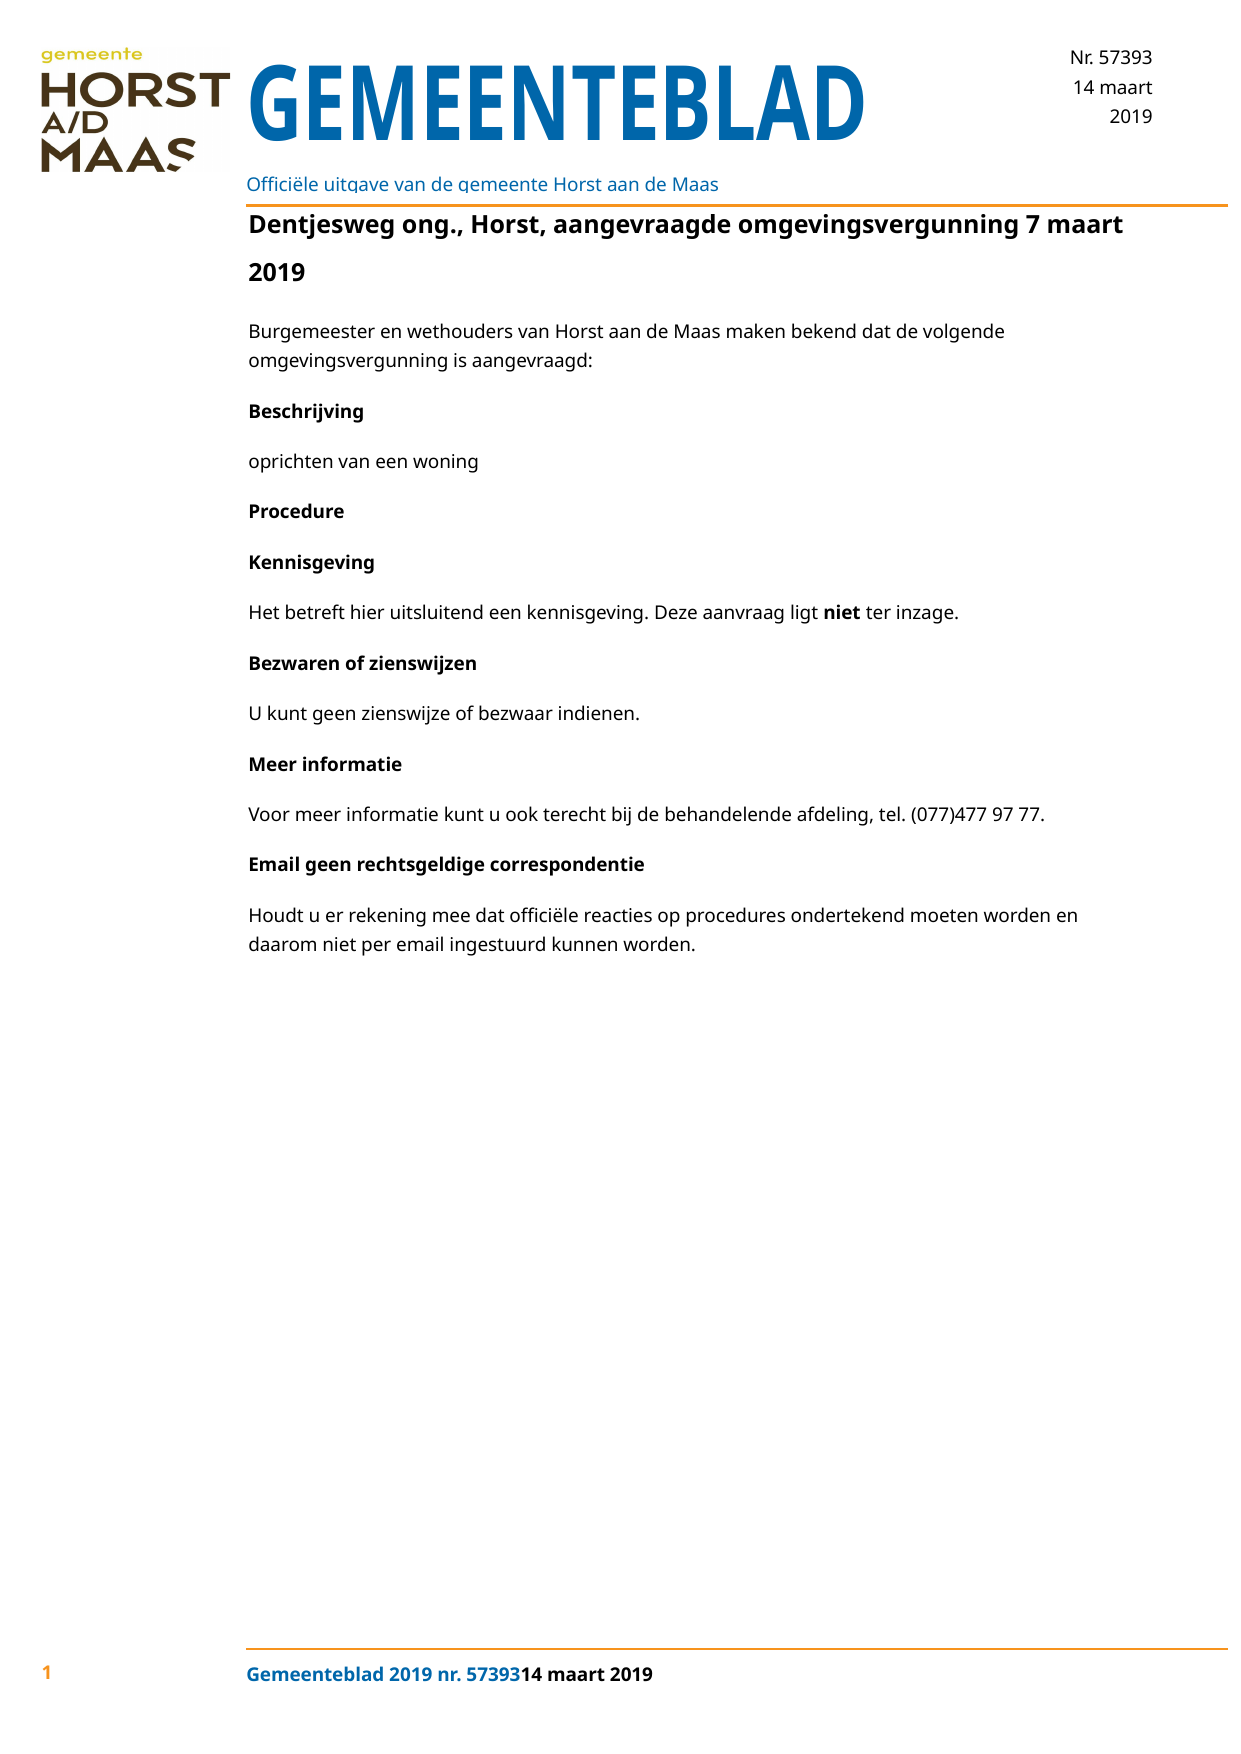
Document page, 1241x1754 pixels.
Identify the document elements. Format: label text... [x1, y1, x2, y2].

text Voor meer informatie kunt u ook terecht bij de behandelende afdeling, tel. (077)477 97 77. [248, 801, 1152, 827]
text oprichten van een woning [248, 448, 1152, 474]
text Email geen rechtsgeldige correspondentie [248, 852, 1152, 877]
text Het betreft hier uitsluitend een kennisgeving. Deze aanvraag ligt niet ter inzage. [248, 599, 1152, 625]
text U kunt geen zienswijze of bezwaar indienen. [248, 700, 1152, 726]
text Bezwaren of zienswijzen [248, 650, 1152, 676]
text Beschrijving [248, 398, 1152, 424]
text Kennisgeving [248, 549, 1152, 575]
picture [41, 47, 231, 172]
text Meer informatie [248, 751, 1152, 777]
text Burgemeester en wethouders van Horst aan de Maas maken bekend dat de volgende omgevingsvergunning is aangevraagd: [248, 318, 1152, 373]
text Dentjesweg ong., Horst, aangevraagde omgevingsvergunning 7 maart 2019 [248, 207, 1152, 288]
text Houdt u er rekening mee dat officiële reacties op procedures ondertekend moeten worden en daarom niet per email ingestuurd kunnen worden. [248, 902, 1152, 957]
text Procedure [248, 499, 1152, 524]
